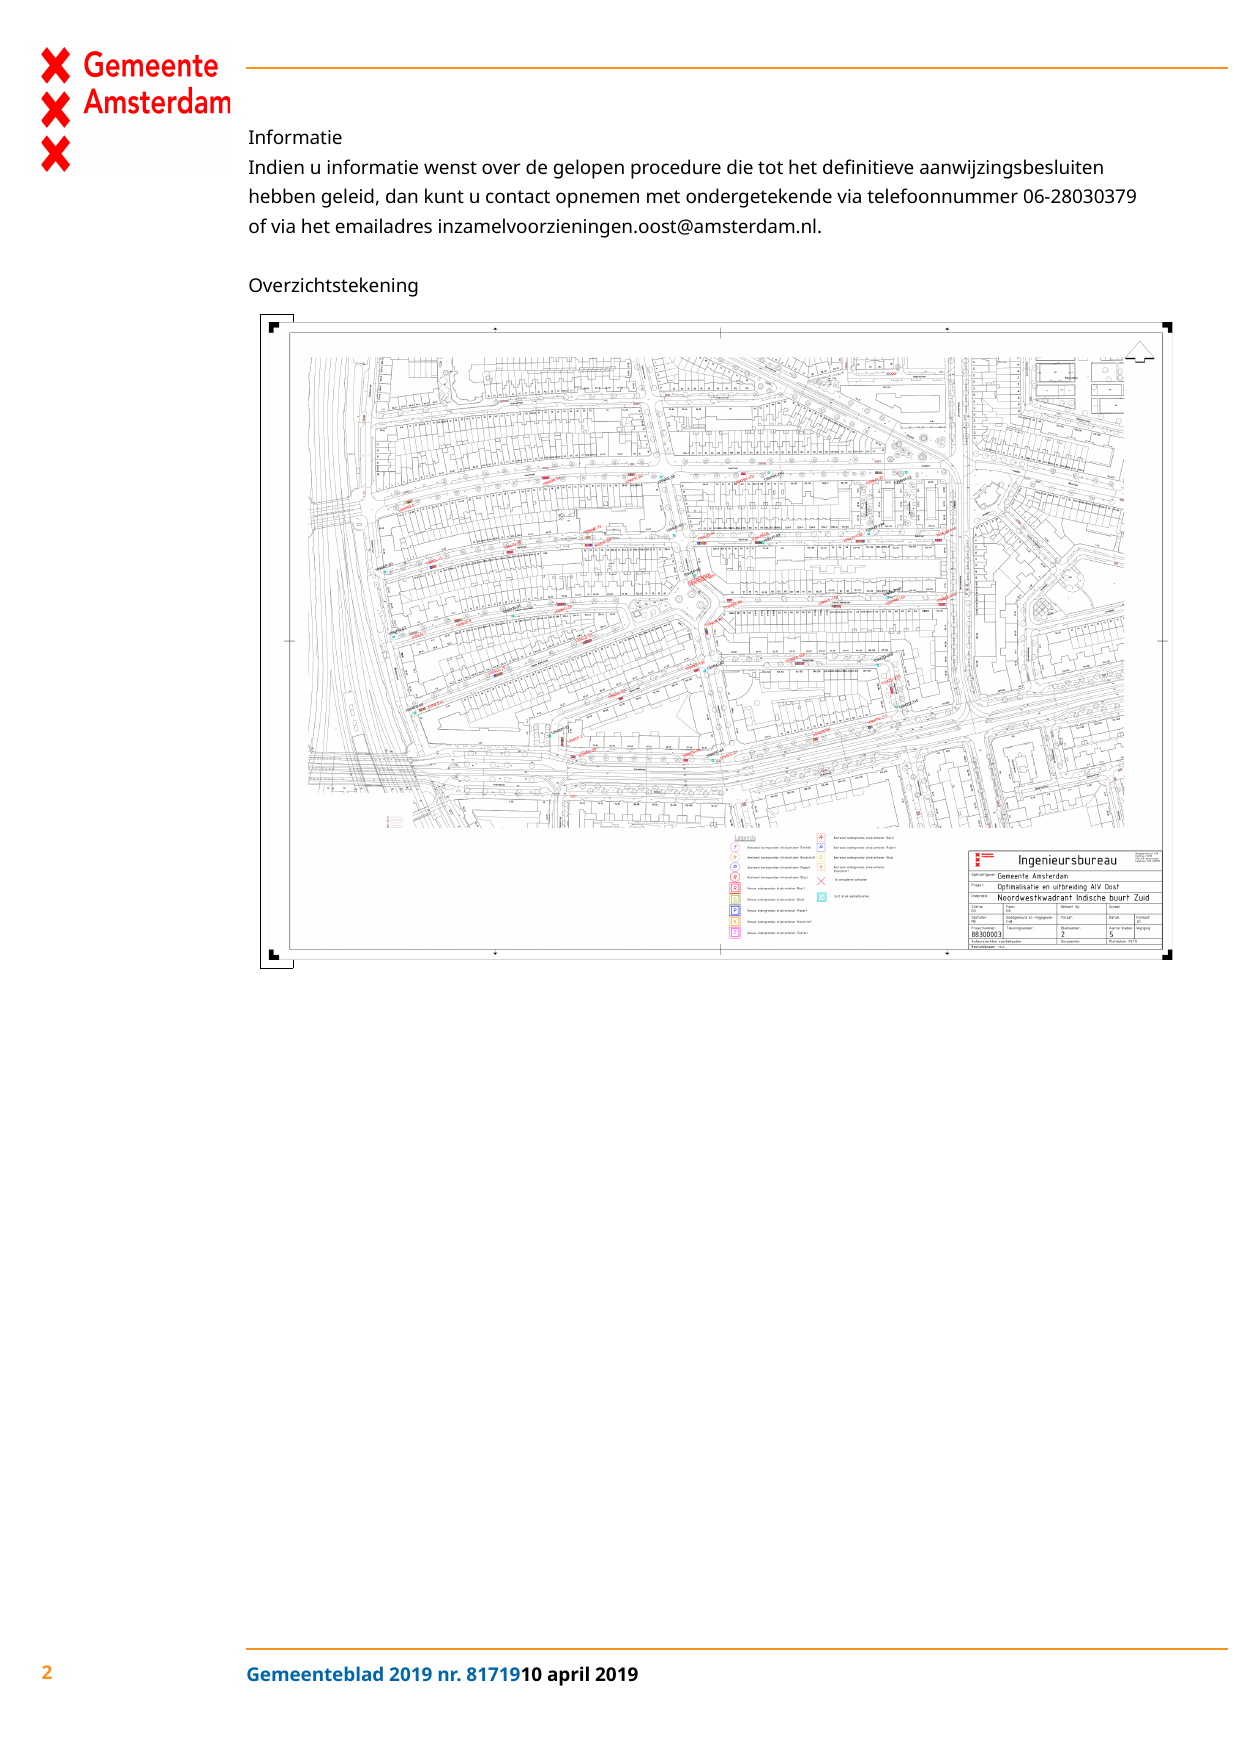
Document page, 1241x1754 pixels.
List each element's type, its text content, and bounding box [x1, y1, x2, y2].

picture [41, 47, 231, 172]
picture [268, 322, 1173, 960]
text Informatie [248, 124, 1152, 150]
text Indien u informatie wenst over de gelopen procedure die tot het definitieve aanwijzingsbesluiten hebben geleid, dan kunt u contact opnemen met ondergetekende via telefoonnummer 06-28030379 of via het emailadres inzamelvoorzieningen.oost@amsterdam.nl. [248, 154, 1152, 239]
text Overzichtstekening [248, 272, 1152, 298]
